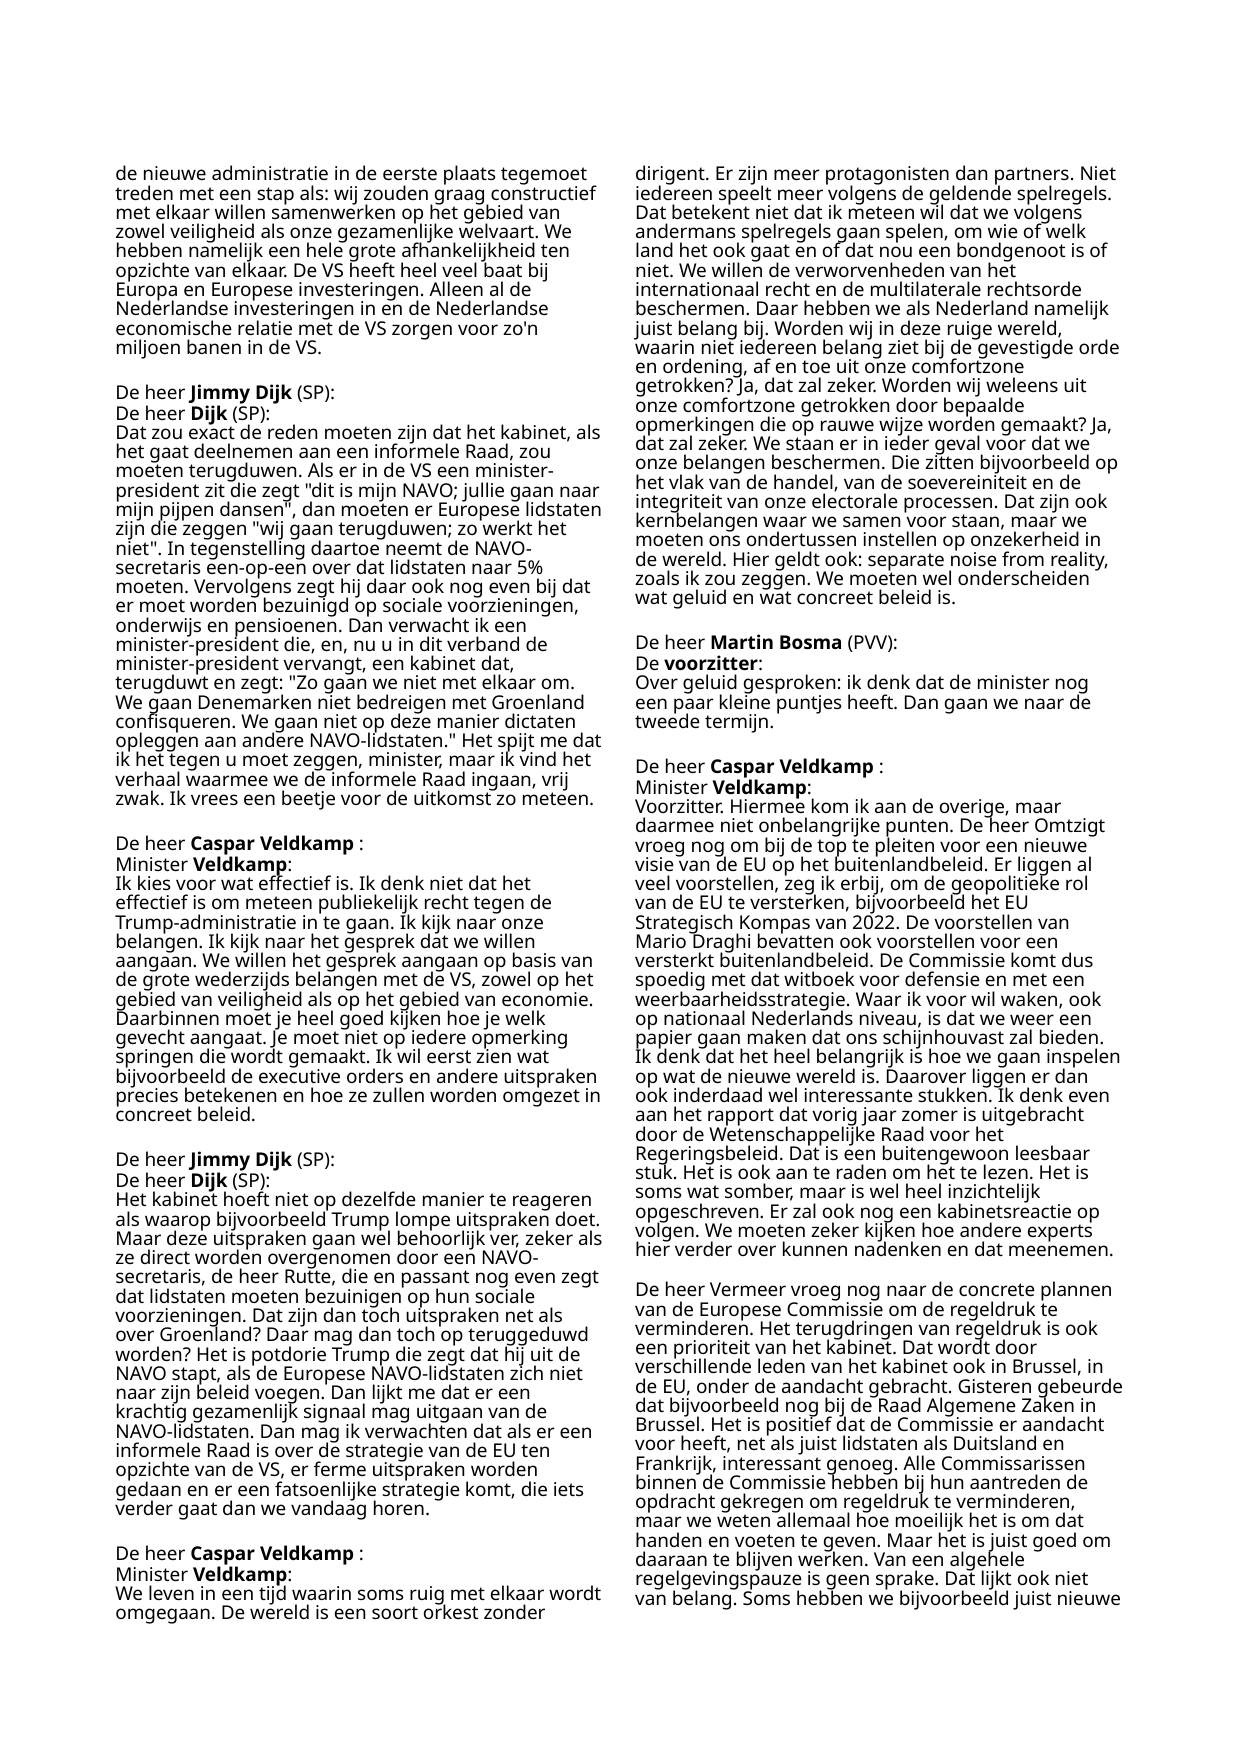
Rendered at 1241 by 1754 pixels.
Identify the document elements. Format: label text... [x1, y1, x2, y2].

text Minister Veldkamp: [115, 1566, 605, 1585]
text We leven in een tijd waarin soms ruig met elkaar wordt omgegaan. De wereld is een soort orkest zonder [115, 1585, 605, 1623]
text De heer Dijk (SP): [115, 1172, 605, 1191]
text De heer Jimmy Dijk (SP): [115, 379, 605, 404]
text De heer Dijk (SP): [115, 404, 605, 424]
text Minister Veldkamp: [635, 779, 1125, 798]
text De heer Jimmy Dijk (SP): [115, 1146, 605, 1172]
text De heer Caspar Veldkamp : [635, 753, 1125, 779]
text Het kabinet hoeft niet op dezelfde manier te reageren als waarop bijvoorbeeld Trump lompe uitspraken doet. Maar deze uitspraken gaan wel behoorlijk ver, zeker als ze direct worden overgenomen door een NAVO-secretaris, de heer Rutte, die en passant nog even zegt dat lidstaten moeten bezuinigen op hun sociale voorzieningen. Dat zijn dan toch uitspraken net als over Groenland? Daar mag dan toch op teruggeduwd worden? Het is potdorie Trump die zegt dat hij uit de NAVO stapt, als de Europese NAVO-lidstaten zich niet naar zijn beleid voegen. Dan lijkt me dat er een krachtig gezamenlijk signaal mag uitgaan van de NAVO-lidstaten. Dan mag ik verwachten dat als er een informele Raad is over de strategie van de EU ten opzichte van de VS, er ferme uitspraken worden gedaan en er een fatsoenlijke strategie komt, die iets verder gaat dan we vandaag horen. [115, 1191, 605, 1519]
text Dat zou exact de reden moeten zijn dat het kabinet, als het gaat deelnemen aan een informele Raad, zou moeten terugduwen. Als er in de VS een minister-president zit die zegt "dit is mijn NAVO; jullie gaan naar mijn pijpen dansen", dan moeten er Europese lidstaten zijn die zeggen "wij gaan terugduwen; zo werkt het niet". In tegenstelling daartoe neemt de NAVO-secretaris een-op-een over dat lidstaten naar 5% moeten. Vervolgens zegt hij daar ook nog even bij dat er moet worden bezuinigd op sociale voorzieningen, onderwijs en pensioenen. Dan verwacht ik een minister-president die, en, nu u in dit verband de minister-president vervangt, een kabinet dat, terugduwt en zegt: "Zo gaan we niet met elkaar om. We gaan Denemarken niet bedreigen met Groenland confisqueren. We gaan niet op deze manier dictaten opleggen aan andere NAVO-lidstaten." Het spijt me dat ik het tegen u moet zeggen, minister, maar ik vind het verhaal waarmee we de informele Raad ingaan, vrij zwak. Ik vrees een beetje voor de uitkomst zo meteen. [115, 424, 605, 809]
text De heer Martin Bosma (PVV): [635, 629, 1125, 655]
text De heer Caspar Veldkamp : [115, 1540, 605, 1566]
text De heer Caspar Veldkamp : [115, 830, 605, 856]
text De heer Vermeer vroeg nog naar de concrete plannen van de Europese Commissie om de regeldruk te verminderen. Het terugdringen van regeldruk is ook een prioriteit van het kabinet. Dat wordt door verschillende leden van het kabinet ook in Brussel, in de EU, onder de aandacht gebracht. Gisteren gebeurde dat bijvoorbeeld nog bij de Raad Algemene Zaken in Brussel. Het is positief dat de Commissie er aandacht voor heeft, net als juist lidstaten als Duitsland en Frankrijk, interessant genoeg. Alle Commissarissen binnen de Commissie hebben bij hun aantreden de opdracht gekregen om regeldruk te verminderen, maar we weten allemaal hoe moeilijk het is om dat handen en voeten te geven. Maar het is juist goed om daaraan te blijven werken. Van een algehele regelgevingspauze is geen sprake. Dat lijkt ook niet van belang. Soms hebben we bijvoorbeeld juist nieuwe [635, 1281, 1125, 1609]
text de nieuwe administratie in de eerste plaats tegemoet treden met een stap als: wij zouden graag constructief met elkaar willen samenwerken op het gebied van zowel veiligheid als onze gezamenlijke welvaart. We hebben namelijk een hele grote afhankelijkheid ten opzichte van elkaar. De VS heeft heel veel baat bij Europa en Europese investeringen. Alleen al de Nederlandse investeringen in en de Nederlandse economische relatie met de VS zorgen voor zo'n miljoen banen in de VS. [115, 165, 605, 358]
text Minister Veldkamp: [115, 856, 605, 875]
text Over geluid gesproken: ik denk dat de minister nog een paar kleine puntjes heeft. Dan gaan we naar de tweede termijn. [635, 674, 1125, 732]
text Voorzitter. Hiermee kom ik aan de overige, maar daarmee niet onbelangrijke punten. De heer Omtzigt vroeg nog om bij de top te pleiten voor een nieuwe visie van de EU op het buitenlandbeleid. Er liggen al veel voorstellen, zeg ik erbij, om de geopolitieke rol van de EU te versterken, bijvoorbeeld het EU Strategisch Kompas van 2022. De voorstellen van Mario Draghi bevatten ook voorstellen voor een versterkt buitenlandbeleid. De Commissie komt dus spoedig met dat witboek voor defensie en met een weerbaarheidsstrategie. Waar ik voor wil waken, ook op nationaal Nederlands niveau, is dat we weer een papier gaan maken dat ons schijnhouvast zal bieden. Ik denk dat het heel belangrijk is hoe we gaan inspelen op wat de nieuwe wereld is. Daarover liggen er dan ook inderdaad wel interessante stukken. Ik denk even aan het rapport dat vorig jaar zomer is uitgebracht door de Wetenschappelijke Raad voor het Regeringsbeleid. Dat is een buitengewoon leesbaar stuk. Het is ook aan te raden om het te lezen. Het is soms wat somber, maar is wel heel inzichtelijk opgeschreven. Er zal ook nog een kabinetsreactie op volgen. We moeten zeker kijken hoe andere experts hier verder over kunnen nadenken en dat meenemen. [635, 798, 1125, 1261]
text dirigent. Er zijn meer protagonisten dan partners. Niet iedereen speelt meer volgens de geldende spelregels. Dat betekent niet dat ik meteen wil dat we volgens andermans spelregels gaan spelen, om wie of welk land het ook gaat en of dat nou een bondgenoot is of niet. We willen de verworvenheden van het internationaal recht en de multilaterale rechtsorde beschermen. Daar hebben we als Nederland namelijk juist belang bij. Worden wij in deze ruige wereld, waarin niet iedereen belang ziet bij de gevestigde orde en ordening, af en toe uit onze comfortzone getrokken? Ja, dat zal zeker. Worden wij weleens uit onze comfortzone getrokken door bepaalde opmerkingen die op rauwe wijze worden gemaakt? Ja, dat zal zeker. We staan er in ieder geval voor dat we onze belangen beschermen. Die zitten bijvoorbeeld op het vlak van de handel, van de soevereiniteit en de integriteit van onze electorale processen. Dat zijn ook kernbelangen waar we samen voor staan, maar we moeten ons ondertussen instellen op onzekerheid in de wereld. Hier geldt ook: separate noise from reality, zoals ik zou zeggen. We moeten wel onderscheiden wat geluid en wat concreet beleid is. [635, 165, 1125, 608]
text De voorzitter: [635, 655, 1125, 674]
text Ik kies voor wat effectief is. Ik denk niet dat het effectief is om meteen publiekelijk recht tegen de Trump-administratie in te gaan. Ik kijk naar onze belangen. Ik kijk naar het gesprek dat we willen aangaan. We willen het gesprek aangaan op basis van de grote wederzijds belangen met de VS, zowel op het gebied van veiligheid als op het gebied van economie. Daarbinnen moet je heel goed kijken hoe je welk gevecht aangaat. Je moet niet op iedere opmerking springen die wordt gemaakt. Ik wil eerst zien wat bijvoorbeeld de executive orders en andere uitspraken precies betekenen en hoe ze zullen worden omgezet in concreet beleid. [115, 875, 605, 1126]
